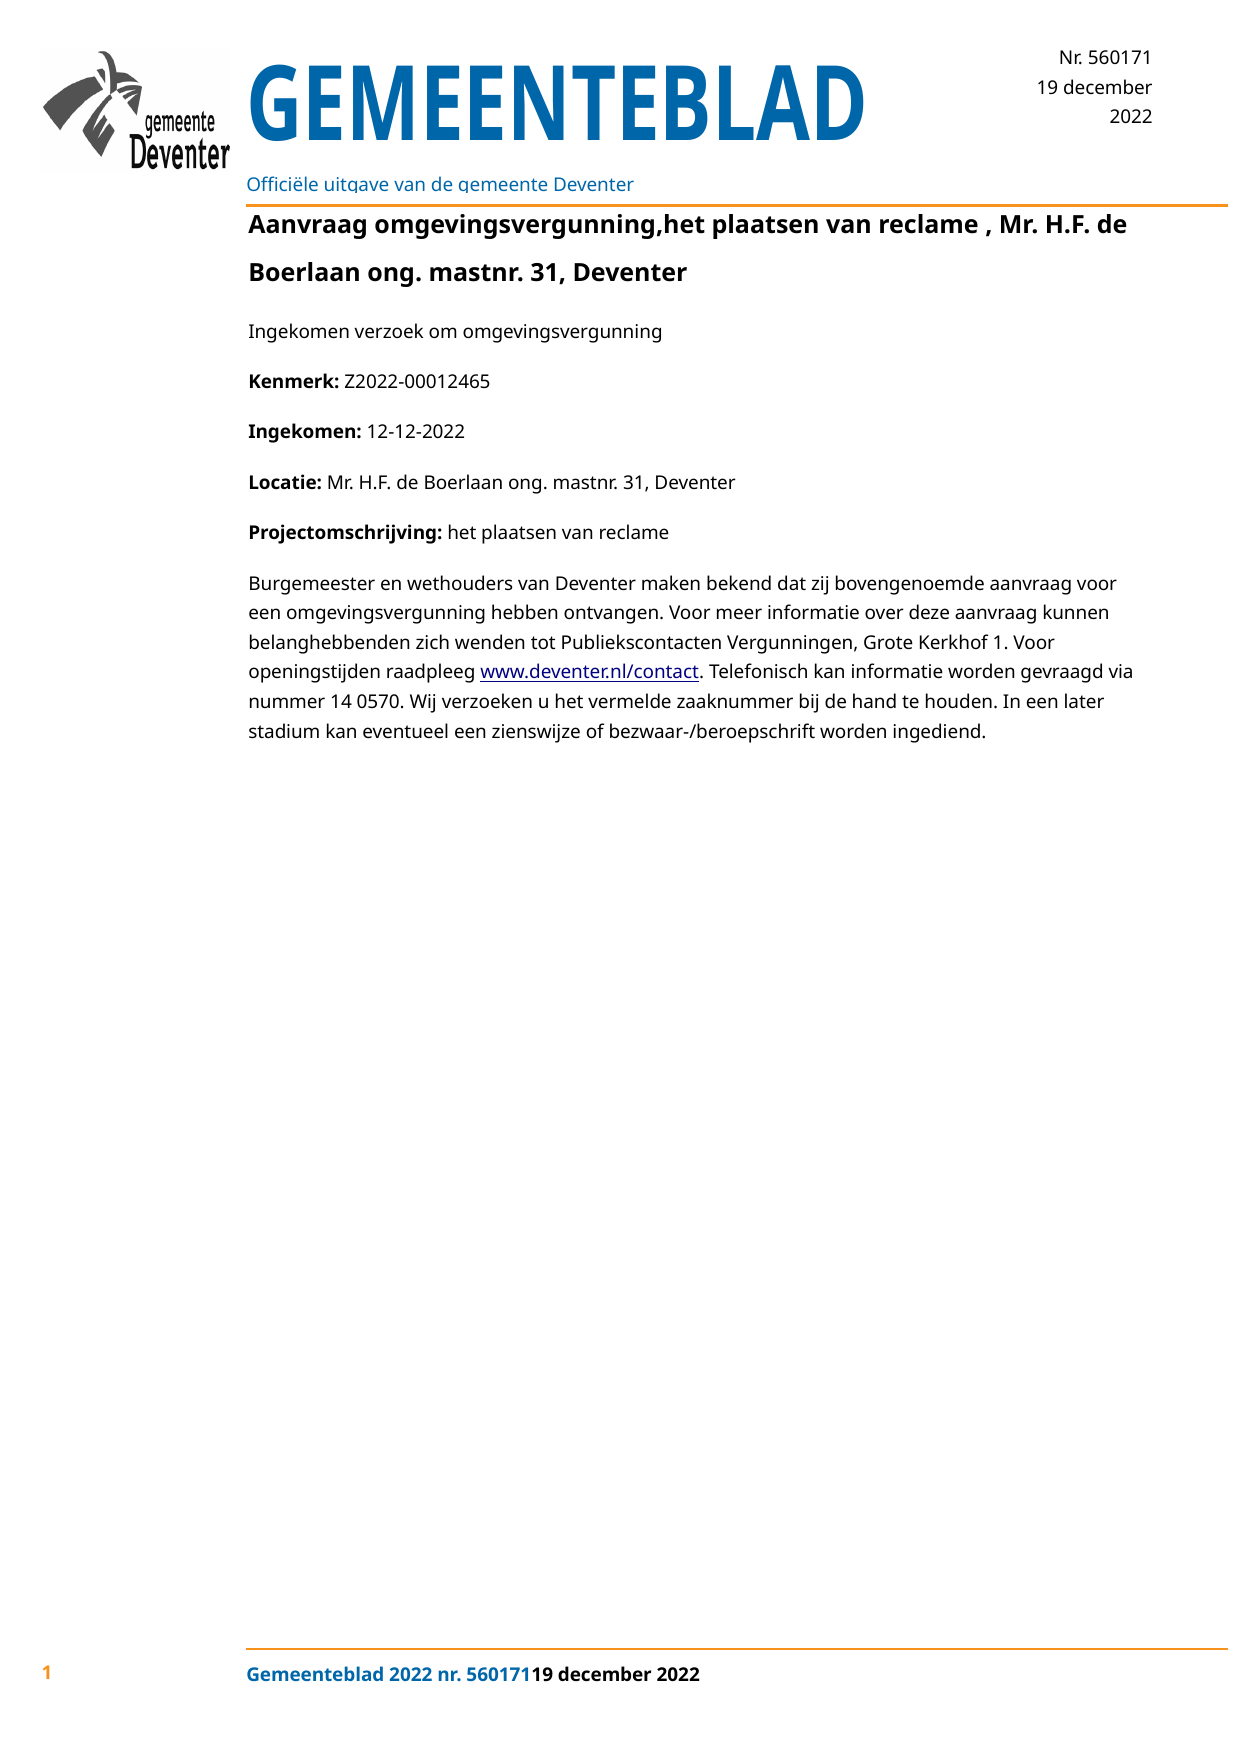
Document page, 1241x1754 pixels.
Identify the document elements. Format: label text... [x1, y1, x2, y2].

text Projectomschrijving: het plaatsen van reclame [248, 519, 1152, 545]
text Kenmerk: Z2022-00012465 [248, 368, 1152, 394]
text Aanvraag omgevingsvergunning,het plaatsen van reclame , Mr. H.F. de Boerlaan ong. mastnr. 31, Deventer [248, 207, 1152, 288]
text Locatie: Mr. H.F. de Boerlaan ong. mastnr. 31, Deventer [248, 469, 1152, 495]
text Burgemeester en wethouders van Deventer maken bekend dat zij bovengenoemde aanvraag voor een omgevingsvergunning hebben ontvangen. Voor meer informatie over deze aanvraag kunnen belanghebbenden zich wenden tot Publiekscontacten Vergunningen, Grote Kerkhof 1. Voor openingstijden raadpleeg www.deventer.nl/contact. Telefonisch kan informatie worden gevraagd via nummer 14 0570. Wij verzoeken u het vermelde zaaknummer bij de hand te houden. In een later stadium kan eventueel een zienswijze of bezwaar-/beroepschrift worden ingediend. [248, 570, 1152, 744]
text Ingekomen: 12-12-2022 [248, 419, 1152, 444]
picture [41, 47, 231, 172]
text Ingekomen verzoek om omgevingsvergunning [248, 318, 1152, 344]
